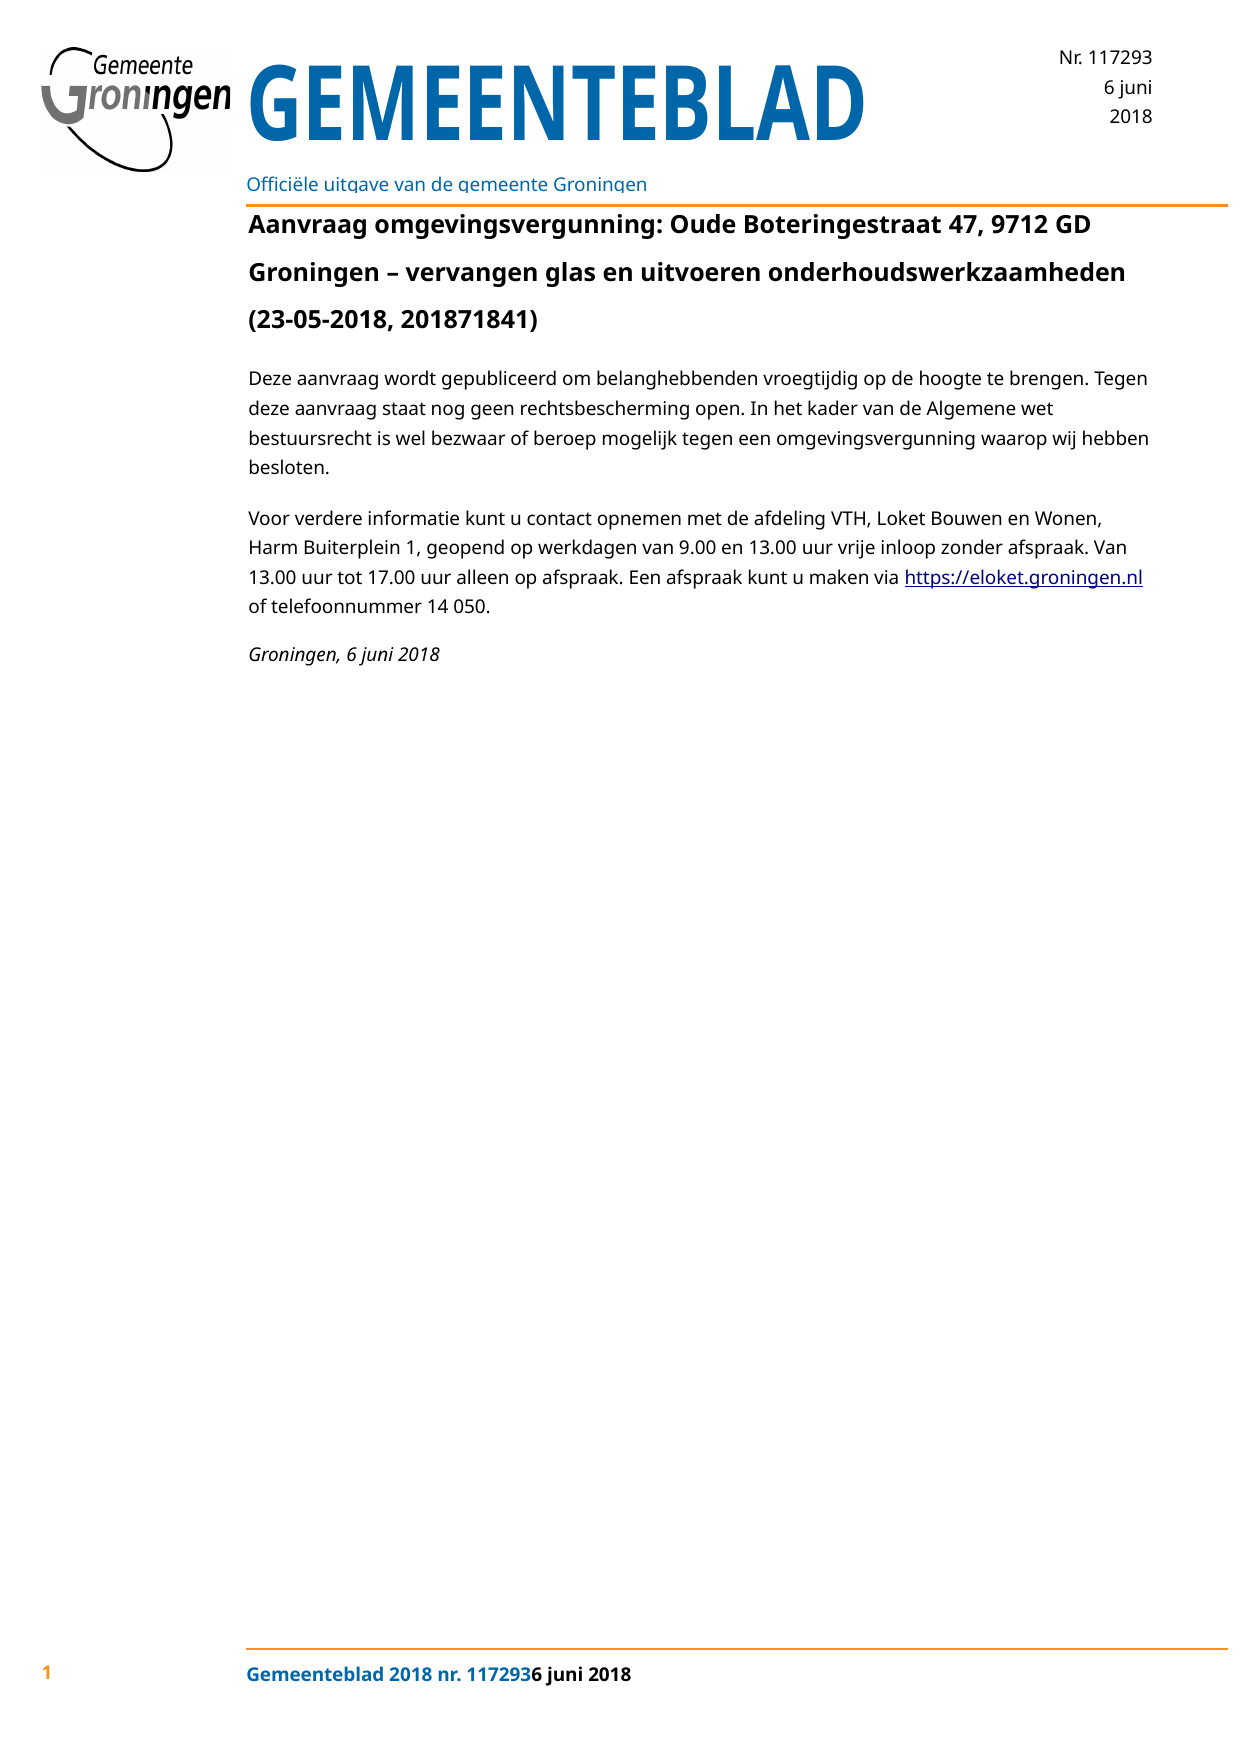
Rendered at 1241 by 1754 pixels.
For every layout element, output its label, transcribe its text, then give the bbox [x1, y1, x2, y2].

picture [41, 47, 231, 172]
text Aanvraag omgevingsvergunning: Oude Boteringestraat 47, 9712 GD Groningen – vervangen glas en uitvoeren onderhoudswerkzaamheden (23-05-2018, 201871841) [248, 207, 1152, 336]
text Deze aanvraag wordt gepubliceerd om belanghebbenden vroegtijdig op de hoogte te brengen. Tegen deze aanvraag staat nog geen rechtsbescherming open. In het kader van de Algemene wet bestuursrecht is wel bezwaar of beroep mogelijk tegen een omgevingsvergunning waarop wij hebben besloten. [248, 366, 1152, 480]
text Voor verdere informatie kunt u contact opnemen met de afdeling VTH, Loket Bouwen en Wonen, Harm Buiterplein 1, geopend op werkdagen van 9.00 en 13.00 uur vrije inloop zonder afspraak. Van 13.00 uur tot 17.00 uur alleen op afspraak. Een afspraak kunt u maken via https://eloket.groningen.nl of telefoonnummer 14 050. [248, 505, 1152, 619]
text Groningen, 6 juni 2018 [248, 641, 1152, 667]
